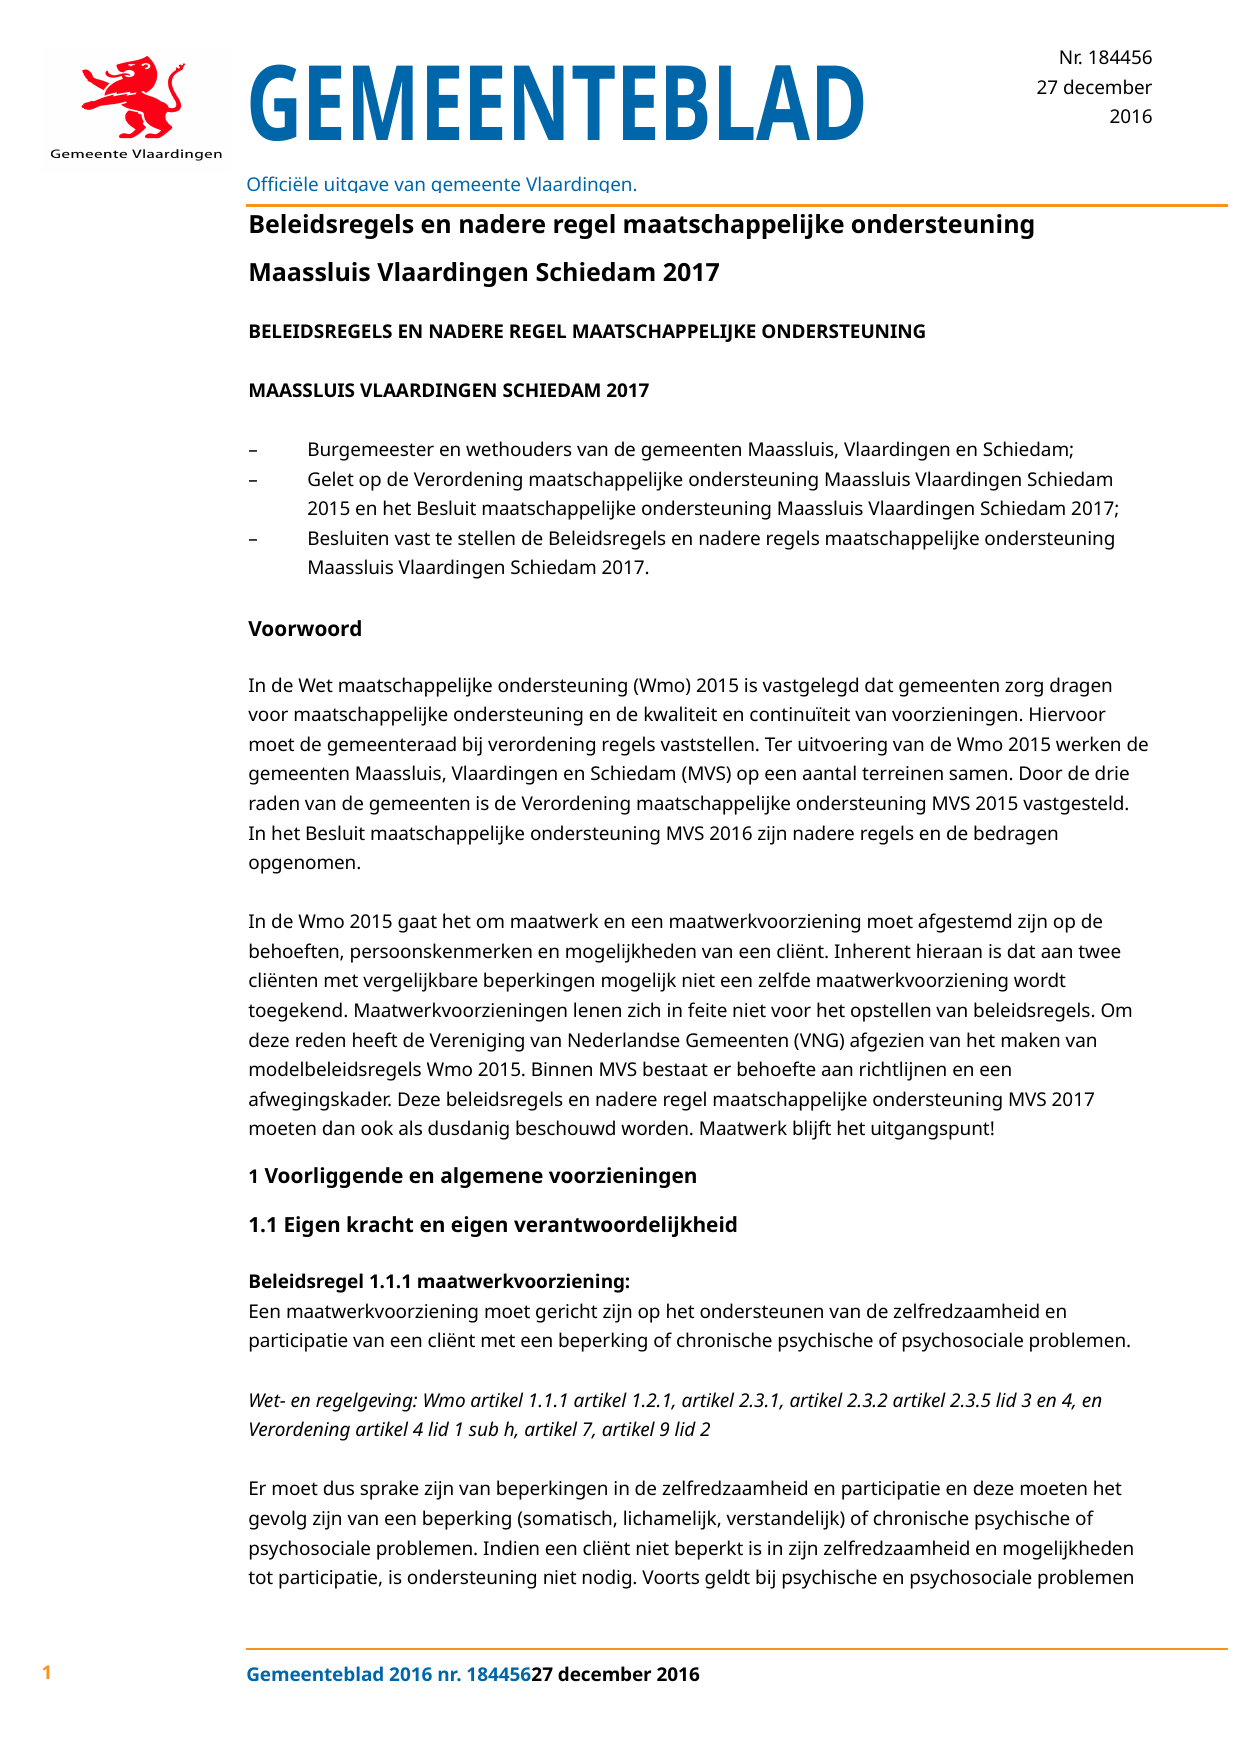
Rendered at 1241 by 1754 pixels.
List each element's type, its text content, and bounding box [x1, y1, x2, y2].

list Burgemeester en wethouders van de gemeenten Maassluis, Vlaardingen en Schiedam; [248, 436, 1152, 462]
text Er moet dus sprake zijn van beperkingen in de zelfredzaamheid en participatie en deze moeten het gevolg zijn van een beperking (somatisch, lichamelijk, verstandelijk) of chronische psychische of psychosociale problemen. Indien een cliënt niet beperkt is in zijn zelfredzaamheid en mogelijkheden tot participatie, is ondersteuning niet nodig. Voorts geldt bij psychische en psychosociale problemen [248, 1476, 1152, 1590]
text 1.1 Eigen kracht en eigen verantwoordelijkheid [248, 1210, 1152, 1239]
text 1 Voorliggende en algemene voorzieningen [248, 1161, 1152, 1189]
text Beleidsregel 1.1.1 maatwerkvoorziening: [248, 1268, 1152, 1294]
text Voorwoord [248, 614, 1152, 642]
list Besluiten vast te stellen de Beleidsregels en nadere regels maatschappelijke ondersteuning Maassluis Vlaardingen Schiedam 2017. [248, 525, 1152, 580]
text MAASSLUIS VLAARDINGEN SCHIEDAM 2017 [248, 377, 1152, 403]
text Wet- en regelgeving: Wmo artikel 1.1.1 artikel 1.2.1, artikel 2.3.1, artikel 2.3.2 artikel 2.3.5 lid 3 en 4, en Verordening artikel 4 lid 1 sub h, artikel 7, artikel 9 lid 2 [248, 1387, 1152, 1442]
text Beleidsregels en nadere regel maatschappelijke ondersteuning Maassluis Vlaardingen Schiedam 2017 [248, 207, 1152, 288]
text In de Wmo 2015 gaat het om maatwerk en een maatwerkvoorziening moet afgestemd zijn op de behoeften, persoonskenmerken en mogelijkheden van een cliënt. Inherent hieraan is dat aan twee cliënten met vergelijkbare beperkingen mogelijk niet een zelfde maatwerkvoorziening wordt toegekend. Maatwerkvoorzieningen lenen zich in feite niet voor het opstellen van beleidsregels. Om deze reden heeft de Vereniging van Nederlandse Gemeenten (VNG) afgezien van het maken van modelbeleidsregels Wmo 2015. Binnen MVS bestaat er behoefte aan richtlijnen en een afwegingskader. Deze beleidsregels en nadere regel maatschappelijke ondersteuning MVS 2017 moeten dan ook als dusdanig beschouwd worden. Maatwerk blijft het uitgangspunt! [248, 908, 1152, 1141]
picture [41, 47, 231, 172]
text Een maatwerkvoorziening moet gericht zijn op het ondersteunen van de zelfredzaamheid en participatie van een cliënt met een beperking of chronische psychische of psychosociale problemen. [248, 1298, 1152, 1353]
text In de Wet maatschappelijke ondersteuning (Wmo) 2015 is vastgelegd dat gemeenten zorg dragen voor maatschappelijke ondersteuning en de kwaliteit en continuïteit van voorzieningen. Hiervoor moet de gemeenteraad bij verordening regels vaststellen. Ter uitvoering van de Wmo 2015 werken de gemeenten Maassluis, Vlaardingen en Schiedam (MVS) op een aantal terreinen samen. Door de drie raden van de gemeenten is de Verordening maatschappelijke ondersteuning MVS 2015 vastgesteld. In het Besluit maatschappelijke ondersteuning MVS 2016 zijn nadere regels en de bedragen opgenomen. [248, 672, 1152, 875]
list Gelet op de Verordening maatschappelijke ondersteuning Maassluis Vlaardingen Schiedam 2015 en het Besluit maatschappelijke ondersteuning Maassluis Vlaardingen Schiedam 2017; [248, 466, 1152, 521]
text BELEIDSREGELS EN NADERE REGEL MAATSCHAPPELIJKE ONDERSTEUNING [248, 318, 1152, 344]
